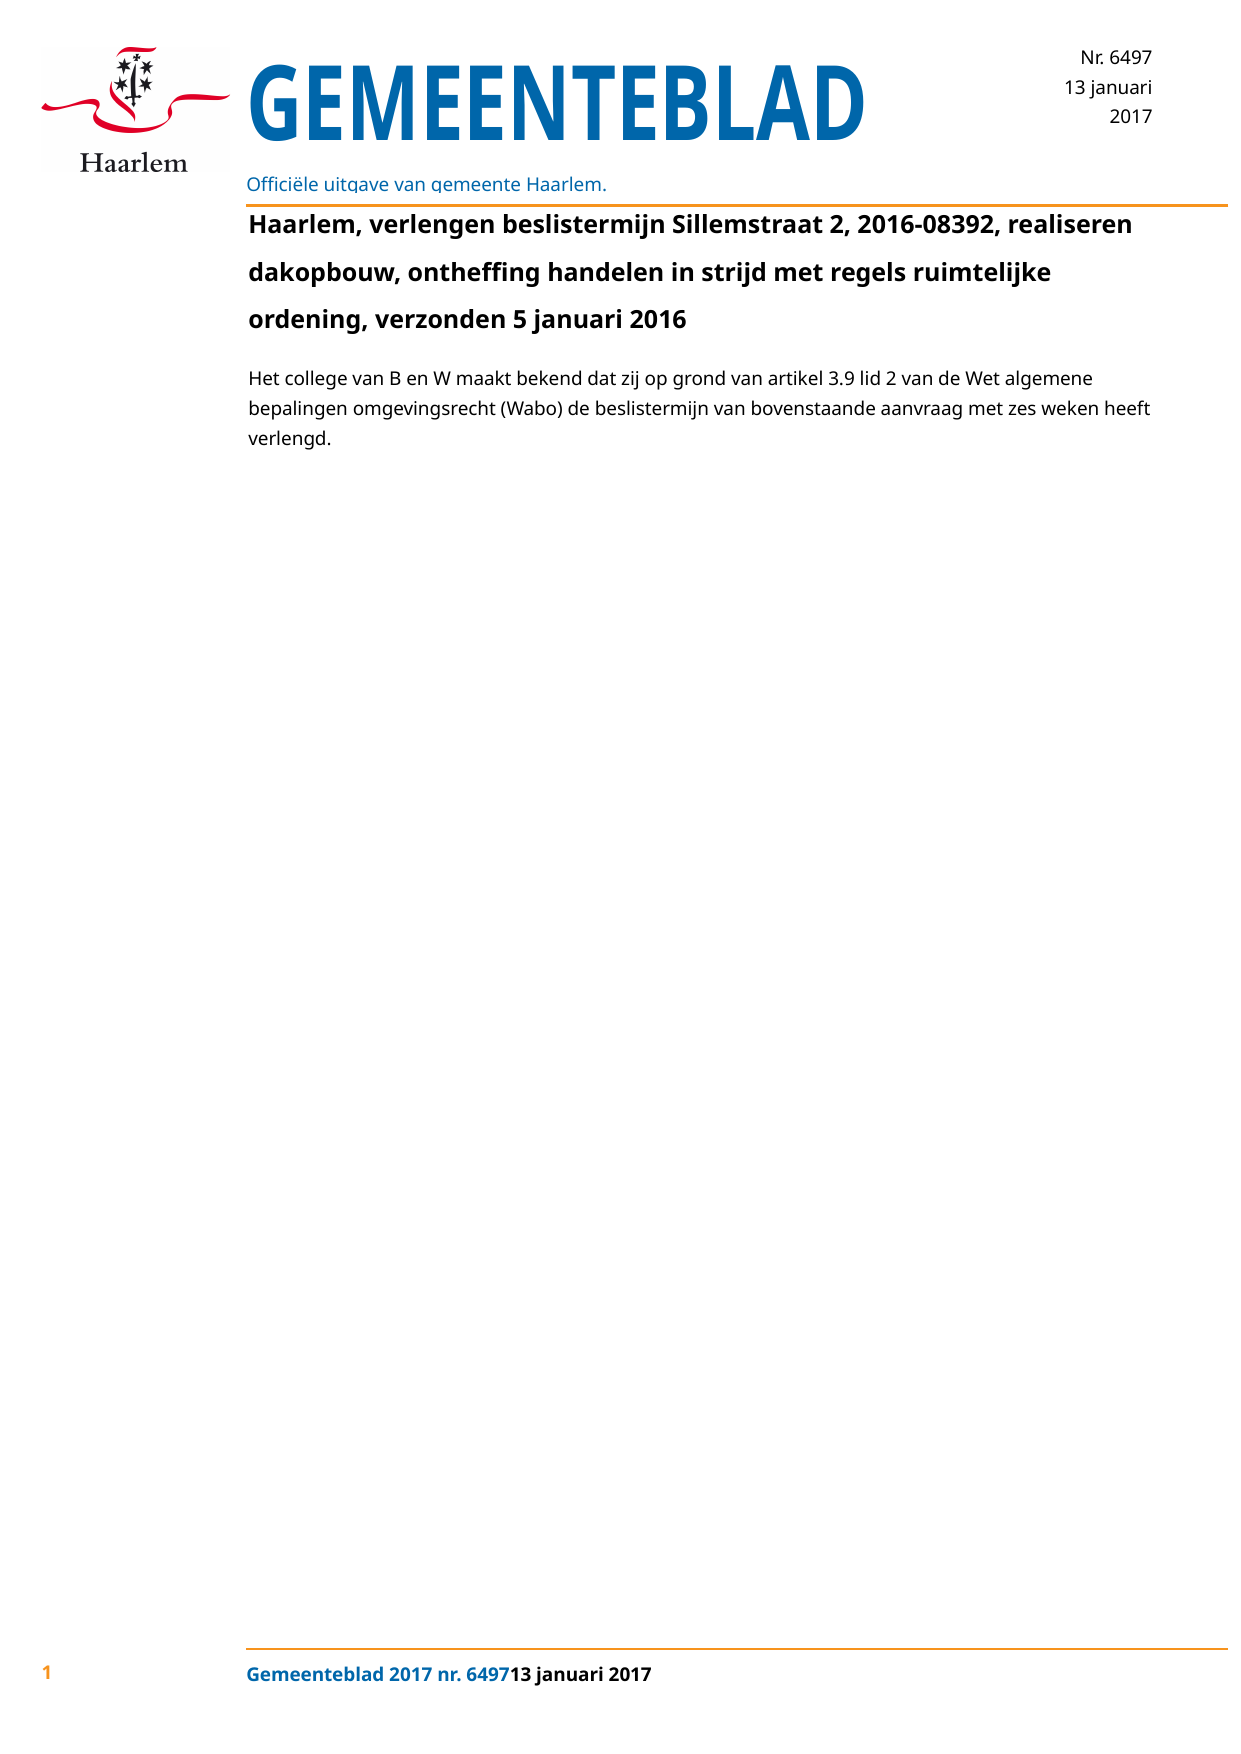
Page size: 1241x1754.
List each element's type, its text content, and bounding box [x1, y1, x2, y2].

text Haarlem, verlengen beslistermijn Sillemstraat 2, 2016-08392, realiseren dakopbouw, ontheffing handelen in strijd met regels ruimtelijke ordening, verzonden 5 januari 2016 [248, 207, 1152, 336]
text Het college van B en W maakt bekend dat zij op grond van artikel 3.9 lid 2 van de Wet algemene bepalingen omgevingsrecht (Wabo) de beslistermijn van bovenstaande aanvraag met zes weken heeft verlengd. [248, 366, 1152, 450]
picture [41, 47, 231, 172]
